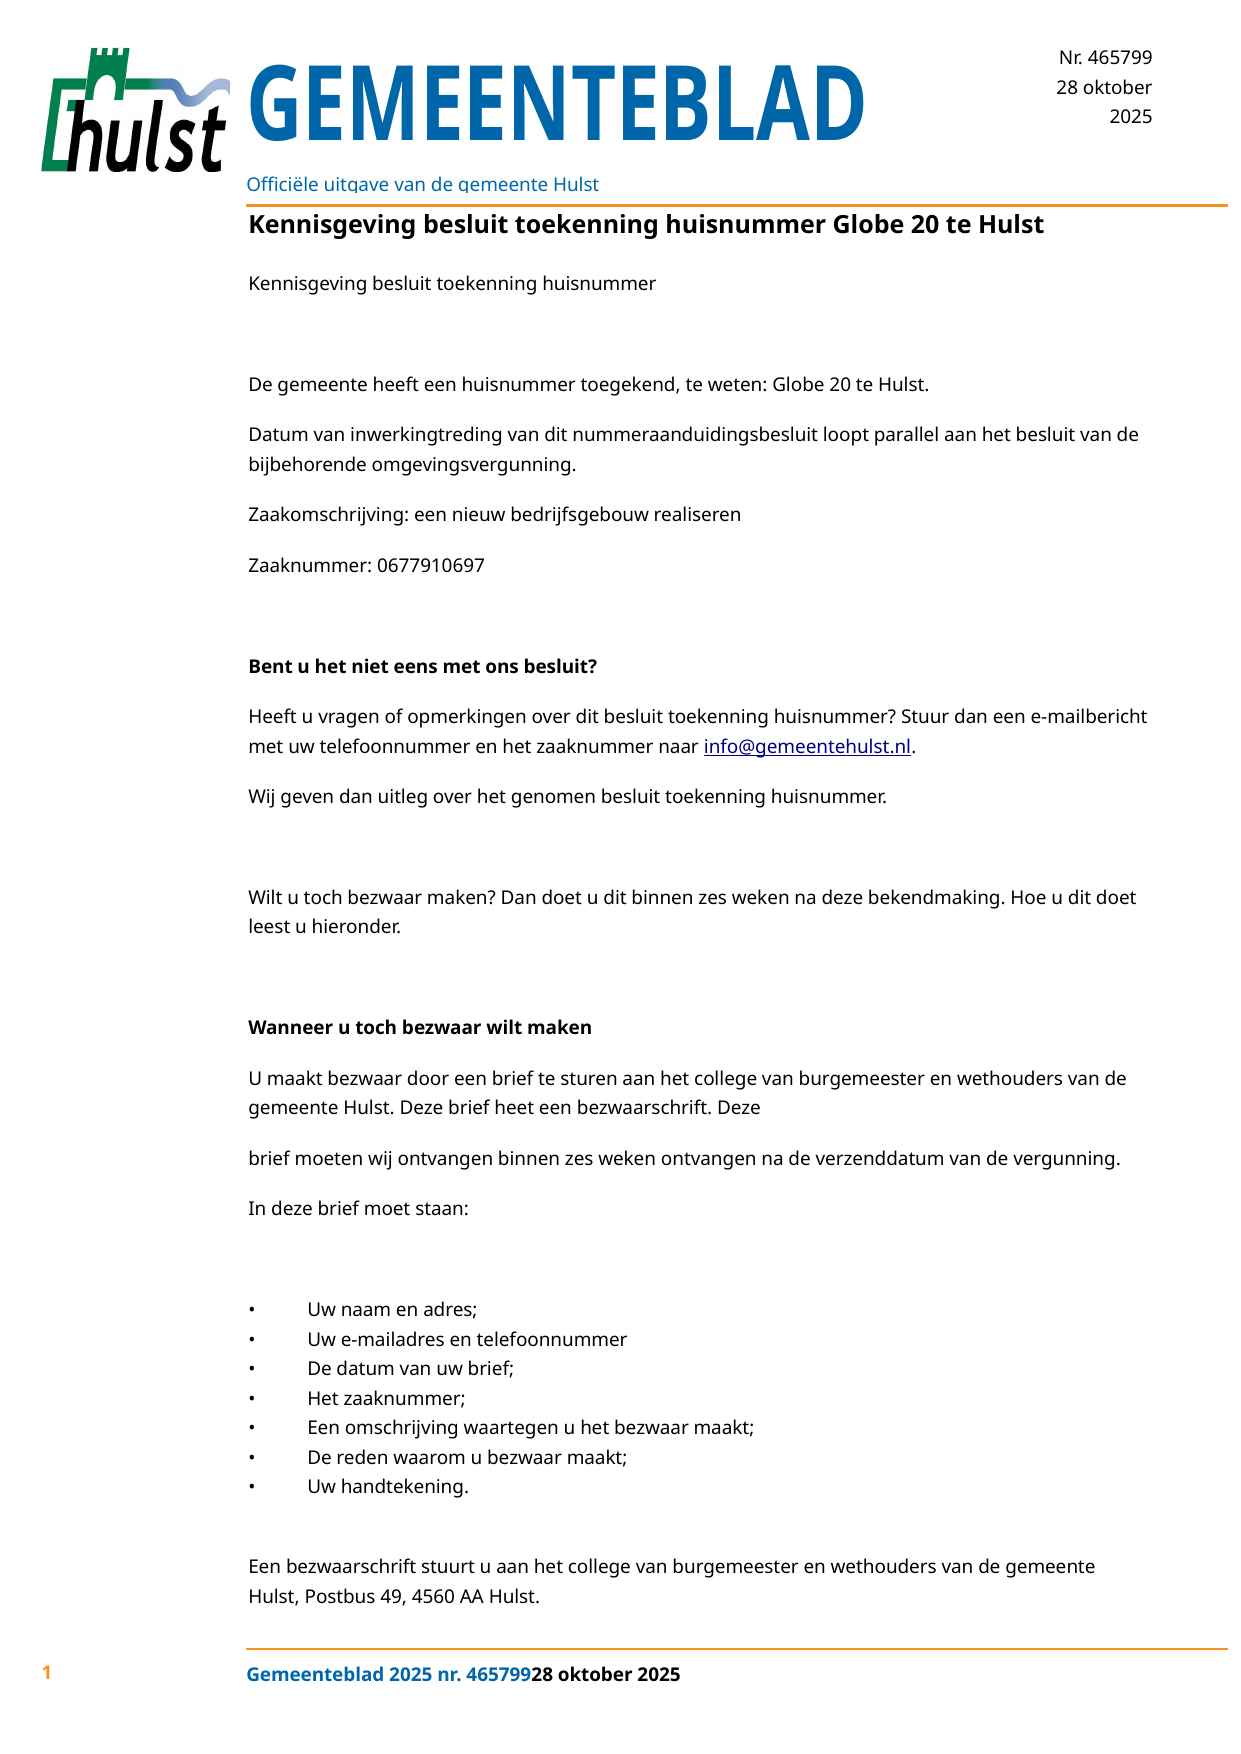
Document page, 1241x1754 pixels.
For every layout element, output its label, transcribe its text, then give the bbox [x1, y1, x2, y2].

text Kennisgeving besluit toekenning huisnummer [248, 270, 1152, 296]
list Uw naam en adres; [248, 1296, 1152, 1322]
text De gemeente heeft een huisnummer toegekend, te weten: Globe 20 te Hulst. [248, 371, 1152, 397]
text Kennisgeving besluit toekenning huisnummer Globe 20 te Hulst [248, 207, 1152, 241]
text Heeft u vragen of opmerkingen over dit besluit toekenning huisnummer? Stuur dan een e-mailbericht met uw telefoonnummer en het zaaknummer naar info@gemeentehulst.nl. [248, 703, 1152, 758]
text Bent u het niet eens met ons besluit? [248, 653, 1152, 678]
list De reden waarom u bezwaar maakt; [248, 1444, 1152, 1470]
list De datum van uw brief; [248, 1355, 1152, 1381]
text Zaakomschrijving: een nieuw bedrijfsgebouw realiseren [248, 502, 1152, 527]
text brief moeten wij ontvangen binnen zes weken ontvangen na de verzenddatum van de vergunning. [248, 1145, 1152, 1171]
text Zaaknummer: 0677910697 [248, 552, 1152, 578]
text Een bezwaarschrift stuurt u aan het college van burgemeester en wethouders van de gemeente Hulst, Postbus 49, 4560 AA Hulst. [248, 1554, 1152, 1609]
list Een omschrijving waartegen u het bezwaar maakt; [248, 1414, 1152, 1440]
list Uw e-mailadres en telefoonnummer [248, 1326, 1152, 1351]
text In deze brief moet staan: [248, 1195, 1152, 1221]
text Wij geven dan uitleg over het genomen besluit toekenning huisnummer. [248, 783, 1152, 809]
picture [41, 47, 231, 172]
text Wilt u toch bezwaar maken? Dan doet u dit binnen zes weken na deze bekendmaking. Hoe u dit doet leest u hieronder. [248, 884, 1152, 939]
text U maakt bezwaar door een brief te sturen aan het college van burgemeester en wethouders van de gemeente Hulst. Deze brief heet een bezwaarschrift. Deze [248, 1065, 1152, 1120]
text Wanneer u toch bezwaar wilt maken [248, 1014, 1152, 1040]
list Het zaaknummer; [248, 1385, 1152, 1411]
text Datum van inwerkingtreding van dit nummeraanduidingsbesluit loopt parallel aan het besluit van de bijbehorende omgevingsvergunning. [248, 422, 1152, 477]
list Uw handtekening. [248, 1474, 1152, 1499]
